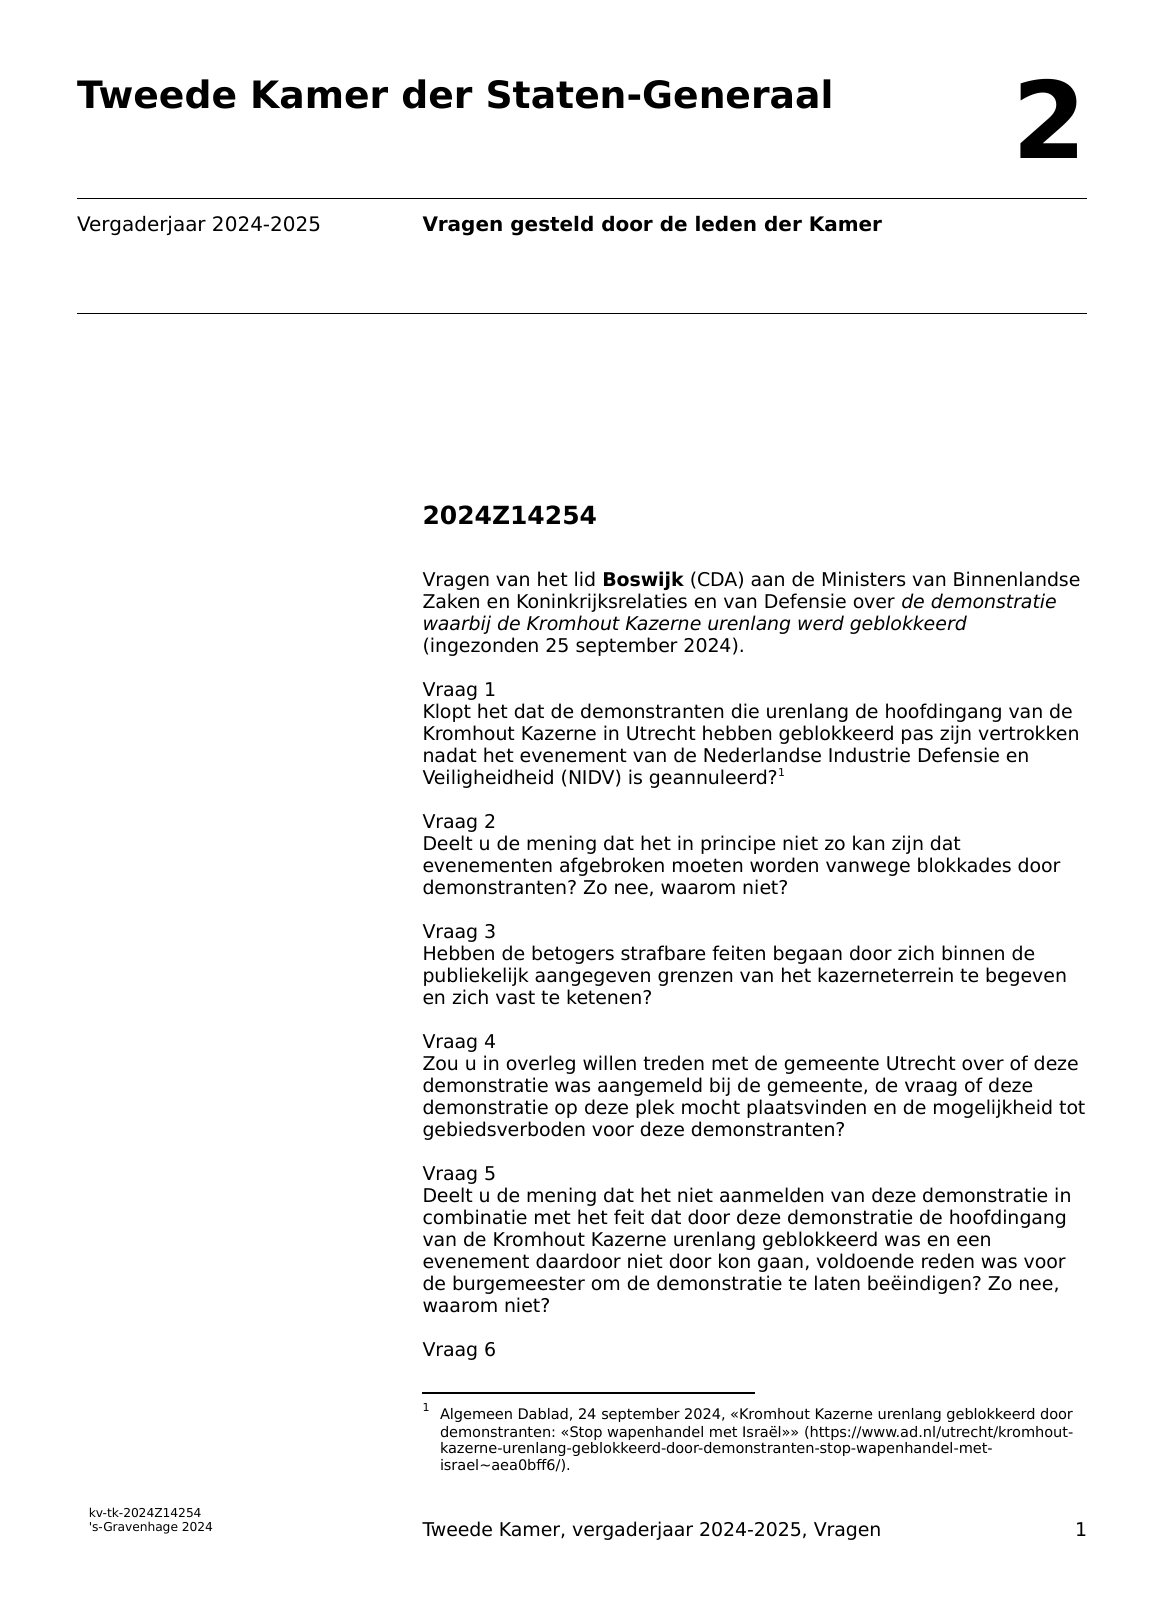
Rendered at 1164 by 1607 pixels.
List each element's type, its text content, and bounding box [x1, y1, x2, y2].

table_header 2 [886, 59, 1087, 198]
text Vraag 6 [422, 1339, 1087, 1361]
text Hebben de betogers strafbare feiten begaan door zich binnen de publiekelijk aangegeven grenzen van het kazerneterrein te begeven en zich vast te ketenen? [422, 943, 1087, 1009]
text kv-tk-2024Z14254 [88, 1506, 323, 1520]
table_cell Vragen gesteld door de leden der Kamer [422, 199, 1087, 313]
text Vraag 2 [422, 811, 1087, 833]
text Algemeen Dablad, 24 september 2024, «Kromhout Kazerne urenlang geblokkeerd door demonstranten: «Stop wapenhandel met Israël»» (https://www.ad.nl/utrecht/kromhout-kazerne-urenlang-geblokkeerd-door-demonstranten-stop-wapenhandel-met-israel~aea0bff6/). [422, 1402, 1087, 1474]
text Zou u in overleg willen treden met de gemeente Utrecht over of deze demonstratie was aangemeld bij de gemeente, de vraag of deze demonstratie op deze plek mocht plaatsvinden en de mogelijkheid tot gebiedsverboden voor deze demonstranten? [422, 1053, 1087, 1141]
text Vragen van het lid Boswijk (CDA) aan de Ministers van Binnenlandse Zaken en Koninkrijksrelaties en van Defensie over de demonstratie waarbij de Kromhout Kazerne urenlang werd geblokkeerd (ingezonden 25 september 2024). [422, 569, 1087, 657]
text Deelt u de mening dat het in principe niet zo kan zijn dat evenementen afgebroken moeten worden vanwege blokkades door demonstranten? Zo nee, waarom niet? [422, 833, 1087, 899]
text Vraag 4 [422, 1031, 1087, 1053]
text 's-Gravenhage 2024 [88, 1520, 323, 1534]
table_header Tweede Kamer der Staten-Generaal [77, 59, 886, 198]
text Vraag 1 [422, 679, 1087, 701]
text Vraag 5 [422, 1163, 1087, 1185]
text Vraag 3 [422, 921, 1087, 943]
text Deelt u de mening dat het niet aanmelden van deze demonstratie in combinatie met het feit dat door deze demonstratie de hoofdingang van de Kromhout Kazerne urenlang geblokkeerd was en een evenement daardoor niet door kon gaan, voldoende reden was voor de burgemeester om de demonstratie te laten beëindigen? Zo nee, waarom niet? [422, 1185, 1087, 1317]
table_cell Vergaderjaar 2024-2025 [77, 199, 422, 313]
text 2024Z14254 [422, 501, 1087, 531]
text Klopt het dat de demonstranten die urenlang de hoofdingang van de Kromhout Kazerne in Utrecht hebben geblokkeerd pas zijn vertrokken nadat het evenement van de Nederlandse Industrie Defensie en Veiligheidheid (NIDV) is geannuleerd? [422, 701, 1087, 789]
